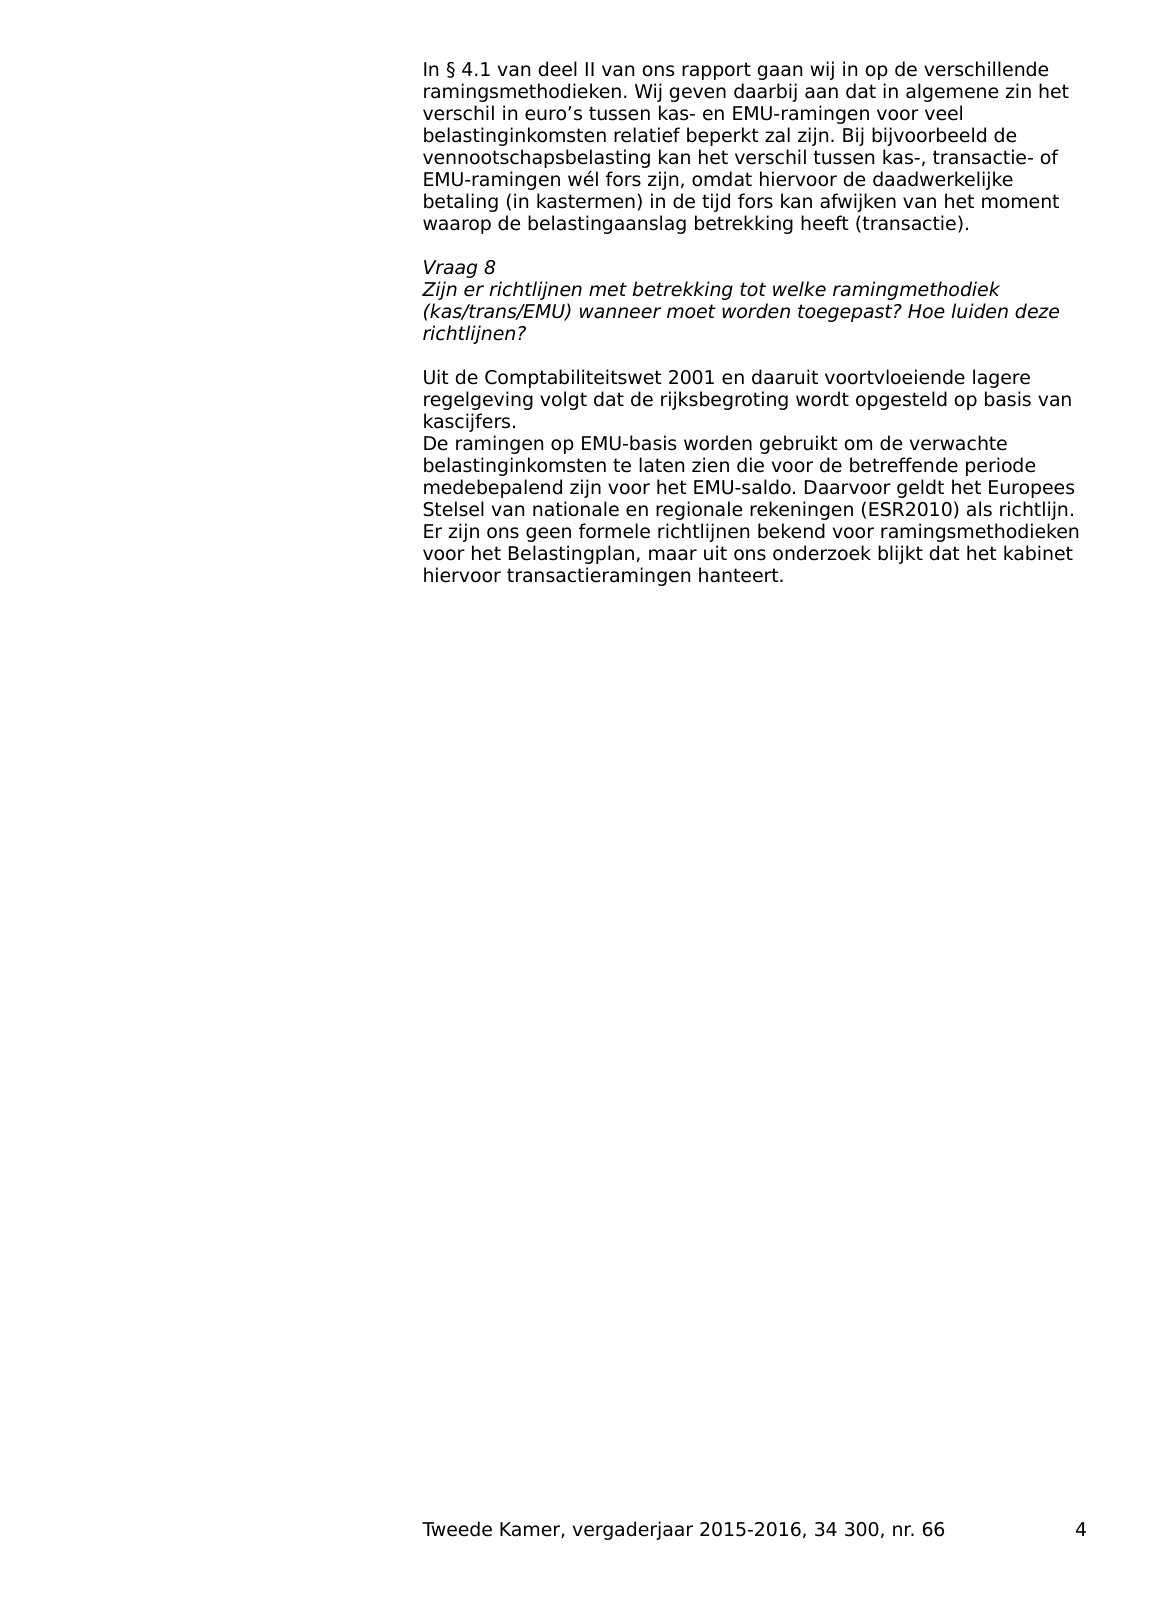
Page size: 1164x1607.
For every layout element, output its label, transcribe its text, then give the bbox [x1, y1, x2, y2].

text De ramingen op EMU-basis worden gebruikt om de verwachte belastinginkomsten te laten zien die voor de betreffende periode medebepalend zijn voor het EMU-saldo. Daarvoor geldt het Europees Stelsel van nationale en regionale rekeningen (ESR2010) als richtlijn. [422, 433, 1087, 521]
text Vraag 8 [422, 257, 1087, 279]
text In § 4.1 van deel II van ons rapport gaan wij in op de verschillende ramingsmethodieken. Wij geven daarbij aan dat in algemene zin het verschil in euro’s tussen kas- en EMU-ramingen voor veel belastinginkomsten relatief beperkt zal zijn. Bij bijvoorbeeld de vennootschapsbelasting kan het verschil tussen kas-, transactie- of EMU-ramingen wél fors zijn, omdat hiervoor de daadwerkelijke betaling (in kastermen) in de tijd fors kan afwijken van het moment waarop de belastingaanslag betrekking heeft (transactie). [422, 59, 1087, 235]
text Uit de Comptabiliteitswet 2001 en daaruit voortvloeiende lagere regelgeving volgt dat de rijksbegroting wordt opgesteld op basis van kascijfers. [422, 367, 1087, 433]
text Er zijn ons geen formele richtlijnen bekend voor ramingsmethodieken voor het Belastingplan, maar uit ons onderzoek blijkt dat het kabinet hiervoor transactieramingen hanteert. [422, 521, 1087, 587]
text Zijn er richtlijnen met betrekking tot welke ramingmethodiek (kas/trans/EMU) wanneer moet worden toegepast? Hoe luiden deze richtlijnen? [422, 279, 1087, 345]
